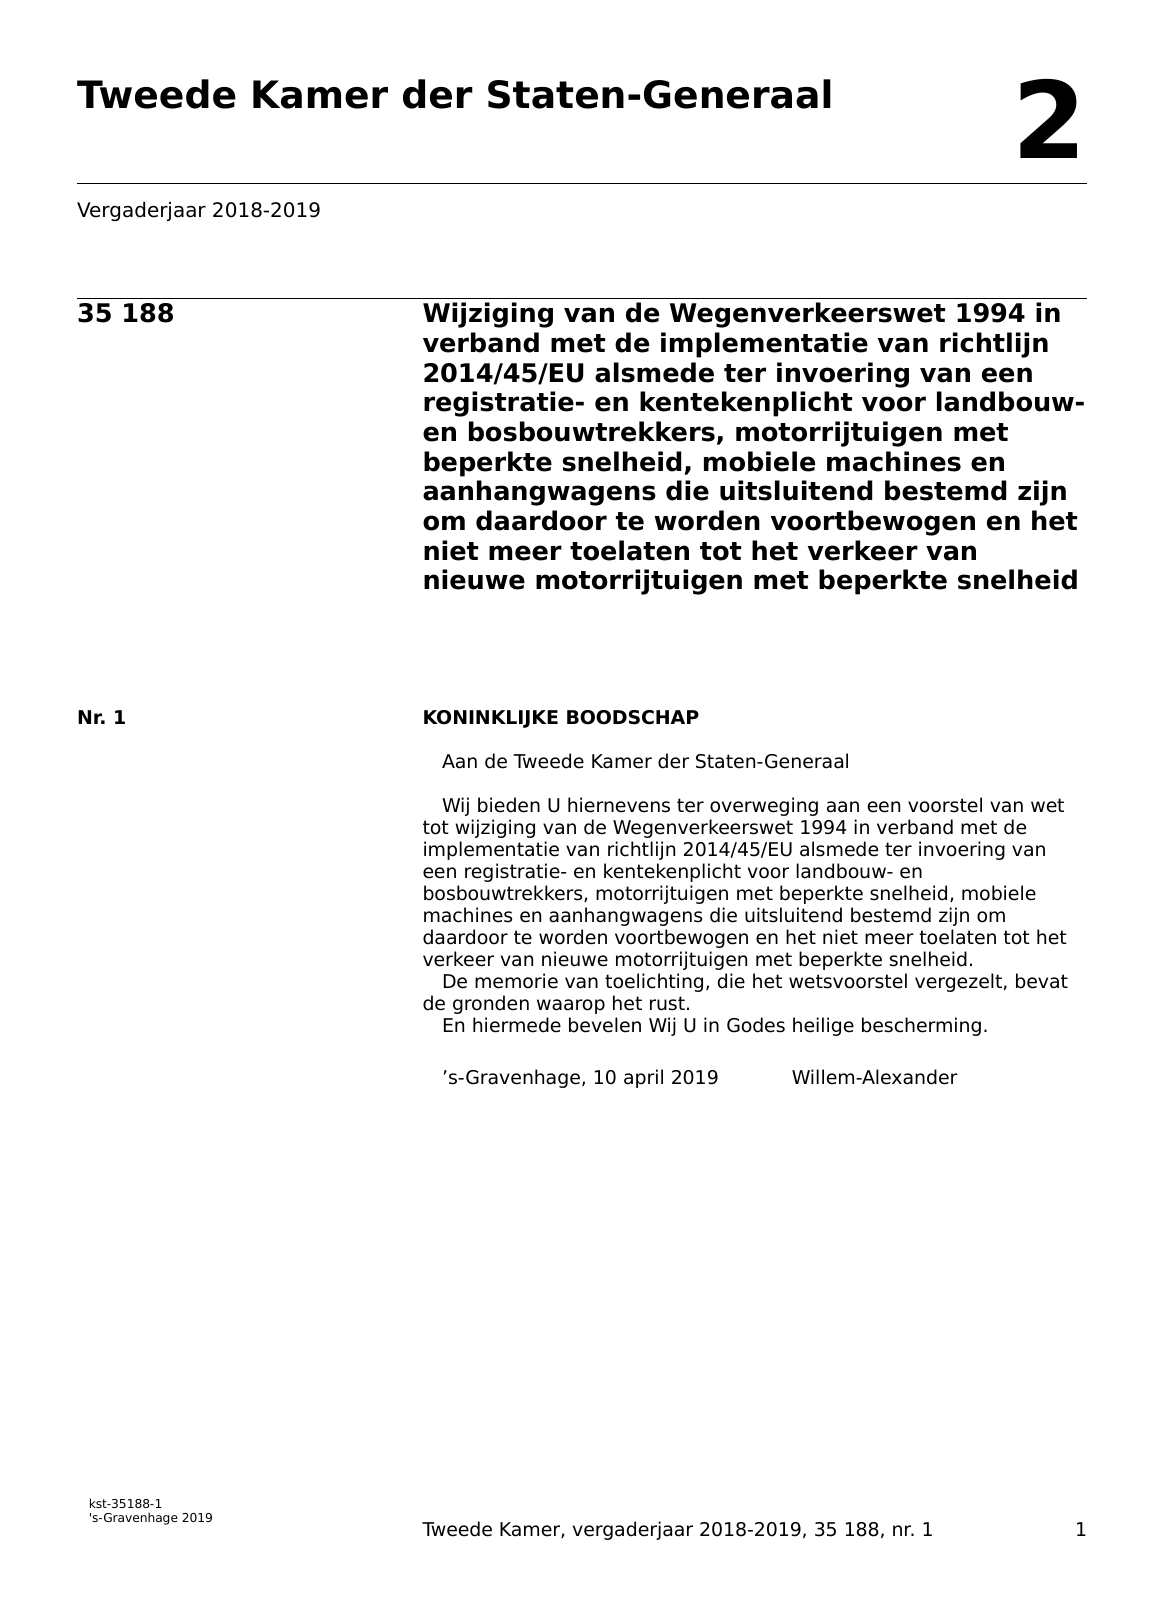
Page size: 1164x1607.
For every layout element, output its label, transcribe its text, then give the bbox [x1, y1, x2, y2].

table_header 2 [886, 59, 1087, 183]
text Wij bieden U hiernevens ter overweging aan een voorstel van wet tot wijziging van de Wegenverkeerswet 1994 in verband met de implementatie van richtlijn 2014/45/EU alsmede ter invoering van een registratie- en kentekenplicht voor landbouw- en bosbouwtrekkers, motorrijtuigen met beperkte snelheid, mobiele machines en aanhangwagens die uitsluitend bestemd zijn om daardoor te worden voortbewogen en het niet meer toelaten tot het verkeer van nieuwe motorrijtuigen met beperkte snelheid. [422, 795, 1087, 971]
table_header Tweede Kamer der Staten-Generaal [77, 59, 886, 183]
text ’s-Gravenhage, 10 april 2019 Willem-Alexander [422, 1067, 1087, 1089]
text 's-Gravenhage 2019 [88, 1511, 323, 1525]
text Aan de Tweede Kamer der Staten-Generaal [422, 751, 1087, 773]
text De memorie van toelichting, die het wetsvoorstel vergezelt, bevat de gronden waarop het rust. [422, 971, 1087, 1015]
table_cell Vergaderjaar 2018-2019 [77, 184, 1087, 298]
subtitle Nr. 1 KONINKLIJKE BOODSCHAP [77, 707, 1087, 729]
text kst-35188-1 [88, 1497, 323, 1511]
text En hiermede bevelen Wij U in Godes heilige bescherming. [422, 1015, 1087, 1037]
subtitle 35 188 Wijziging van de Wegenverkeerswet 1994 in verband met de implementatie van richtlijn 2014/45/EU alsmede ter invoering van een registratie- en kentekenplicht voor landbouw- en bosbouwtrekkers, motorrijtuigen met beperkte snelheid, mobiele machines en aanhangwagens die uitsluitend bestemd zijn om daardoor te worden voortbewogen en het niet meer toelaten tot het verkeer van nieuwe motorrijtuigen met beperkte snelheid [77, 299, 1087, 596]
